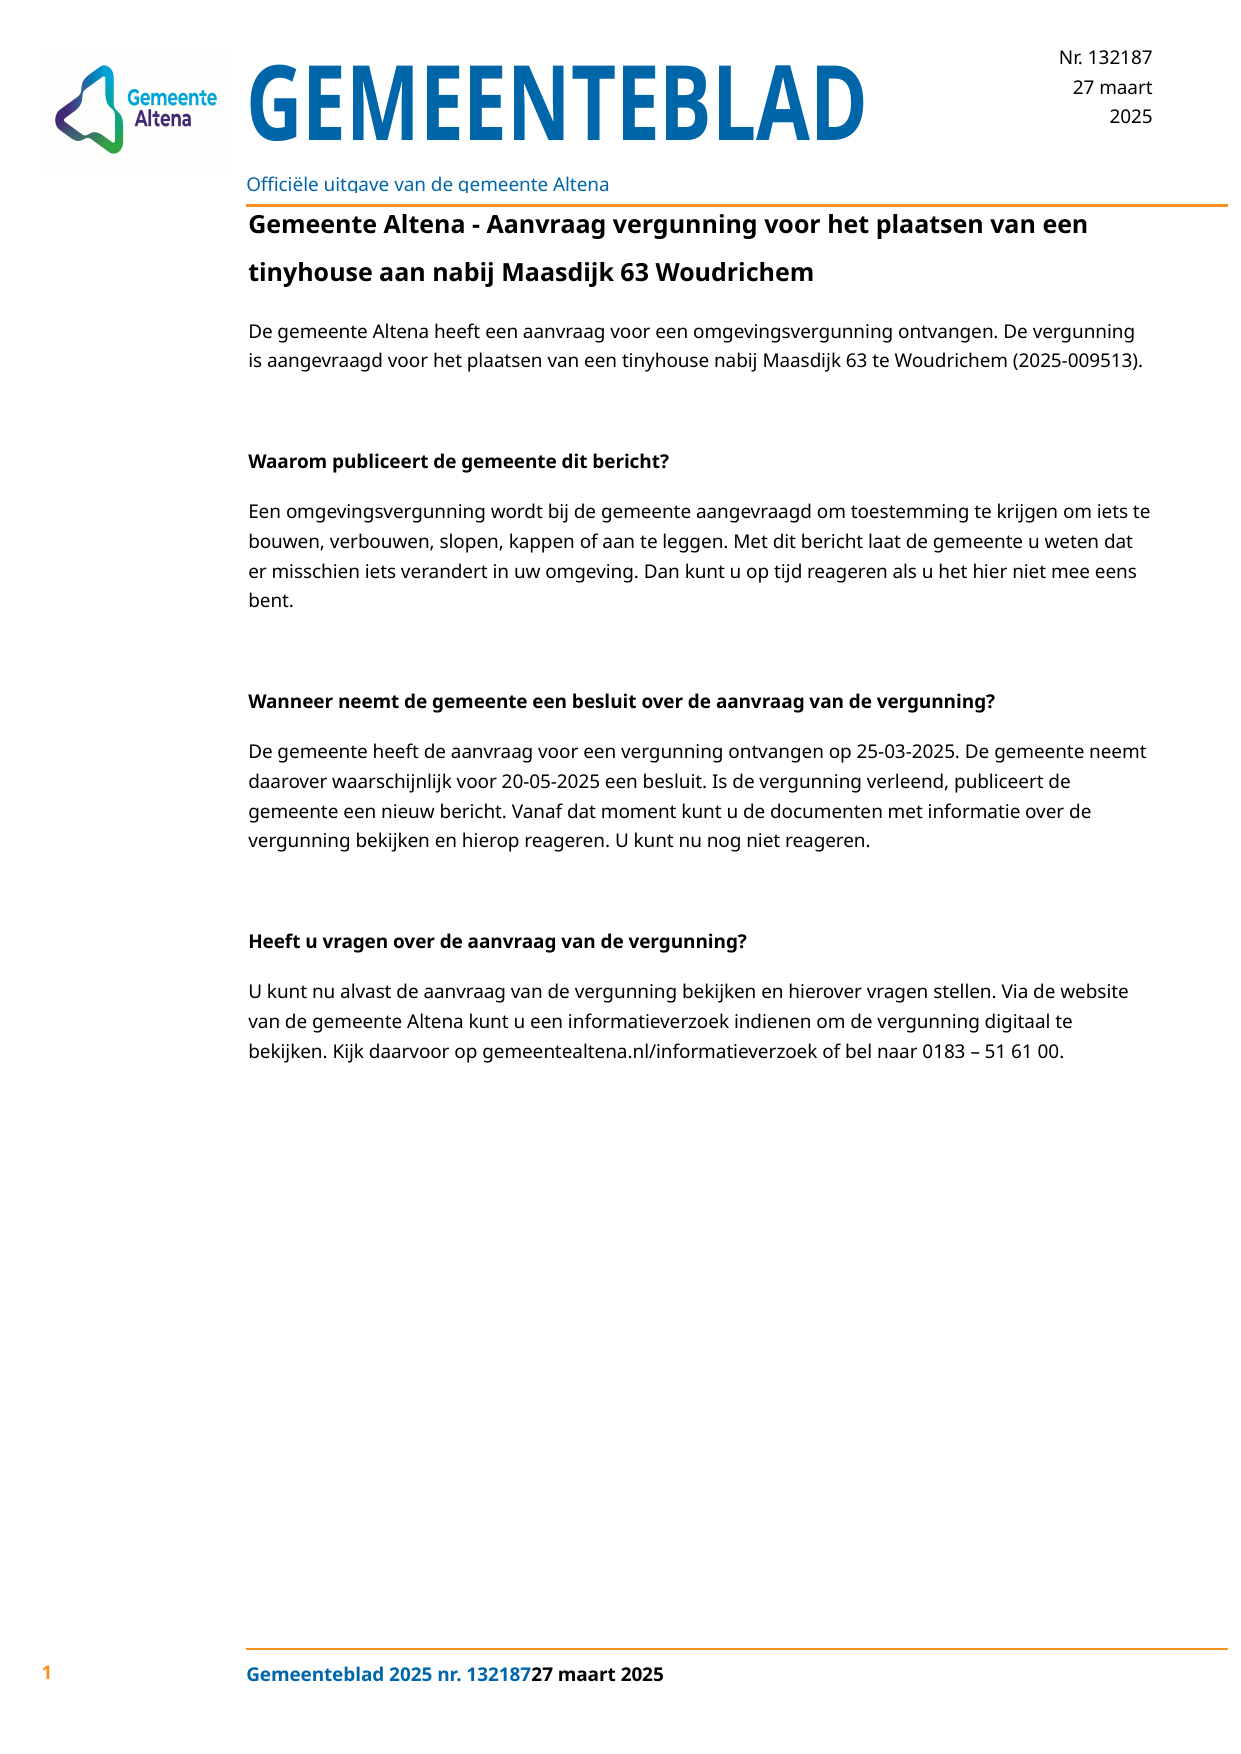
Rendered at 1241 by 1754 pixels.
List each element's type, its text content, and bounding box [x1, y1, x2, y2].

text Wanneer neemt de gemeente een besluit over de aanvraag van de vergunning? [248, 688, 1152, 714]
text U kunt nu alvast de aanvraag van de vergunning bekijken en hierover vragen stellen. Via de website van de gemeente Altena kunt u een informatieverzoek indienen om de vergunning digitaal te bekijken. Kijk daarvoor op gemeentealtena.nl/informatieverzoek of bel naar 0183 – 51 61 00. [248, 979, 1152, 1064]
text Heeft u vragen over de aanvraag van de vergunning? [248, 928, 1152, 954]
text Een omgevingsvergunning wordt bij de gemeente aangevraagd om toestemming te krijgen om iets te bouwen, verbouwen, slopen, kappen of aan te leggen. Met dit bericht laat de gemeente u weten dat er misschien iets verandert in uw omgeving. Dan kunt u op tijd reageren als u het hier niet mee eens bent. [248, 499, 1152, 613]
text Waarom publiceert de gemeente dit bericht? [248, 448, 1152, 474]
text De gemeente heeft de aanvraag voor een vergunning ontvangen op 25-03-2025. De gemeente neemt daarover waarschijnlijk voor 20-05-2025 een besluit. Is de vergunning verleend, publiceert de gemeente een nieuw bericht. Vanaf dat moment kunt u de documenten met informatie over de vergunning bekijken en hierop reageren. U kunt nu nog niet reageren. [248, 739, 1152, 853]
text Gemeente Altena - Aanvraag vergunning voor het plaatsen van een tinyhouse aan nabij Maasdijk 63 Woudrichem [248, 207, 1152, 288]
text De gemeente Altena heeft een aanvraag voor een omgevingsvergunning ontvangen. De vergunning is aangevraagd voor het plaatsen van een tinyhouse nabij Maasdijk 63 te Woudrichem (2025-009513). [248, 318, 1152, 373]
picture [41, 47, 231, 172]
